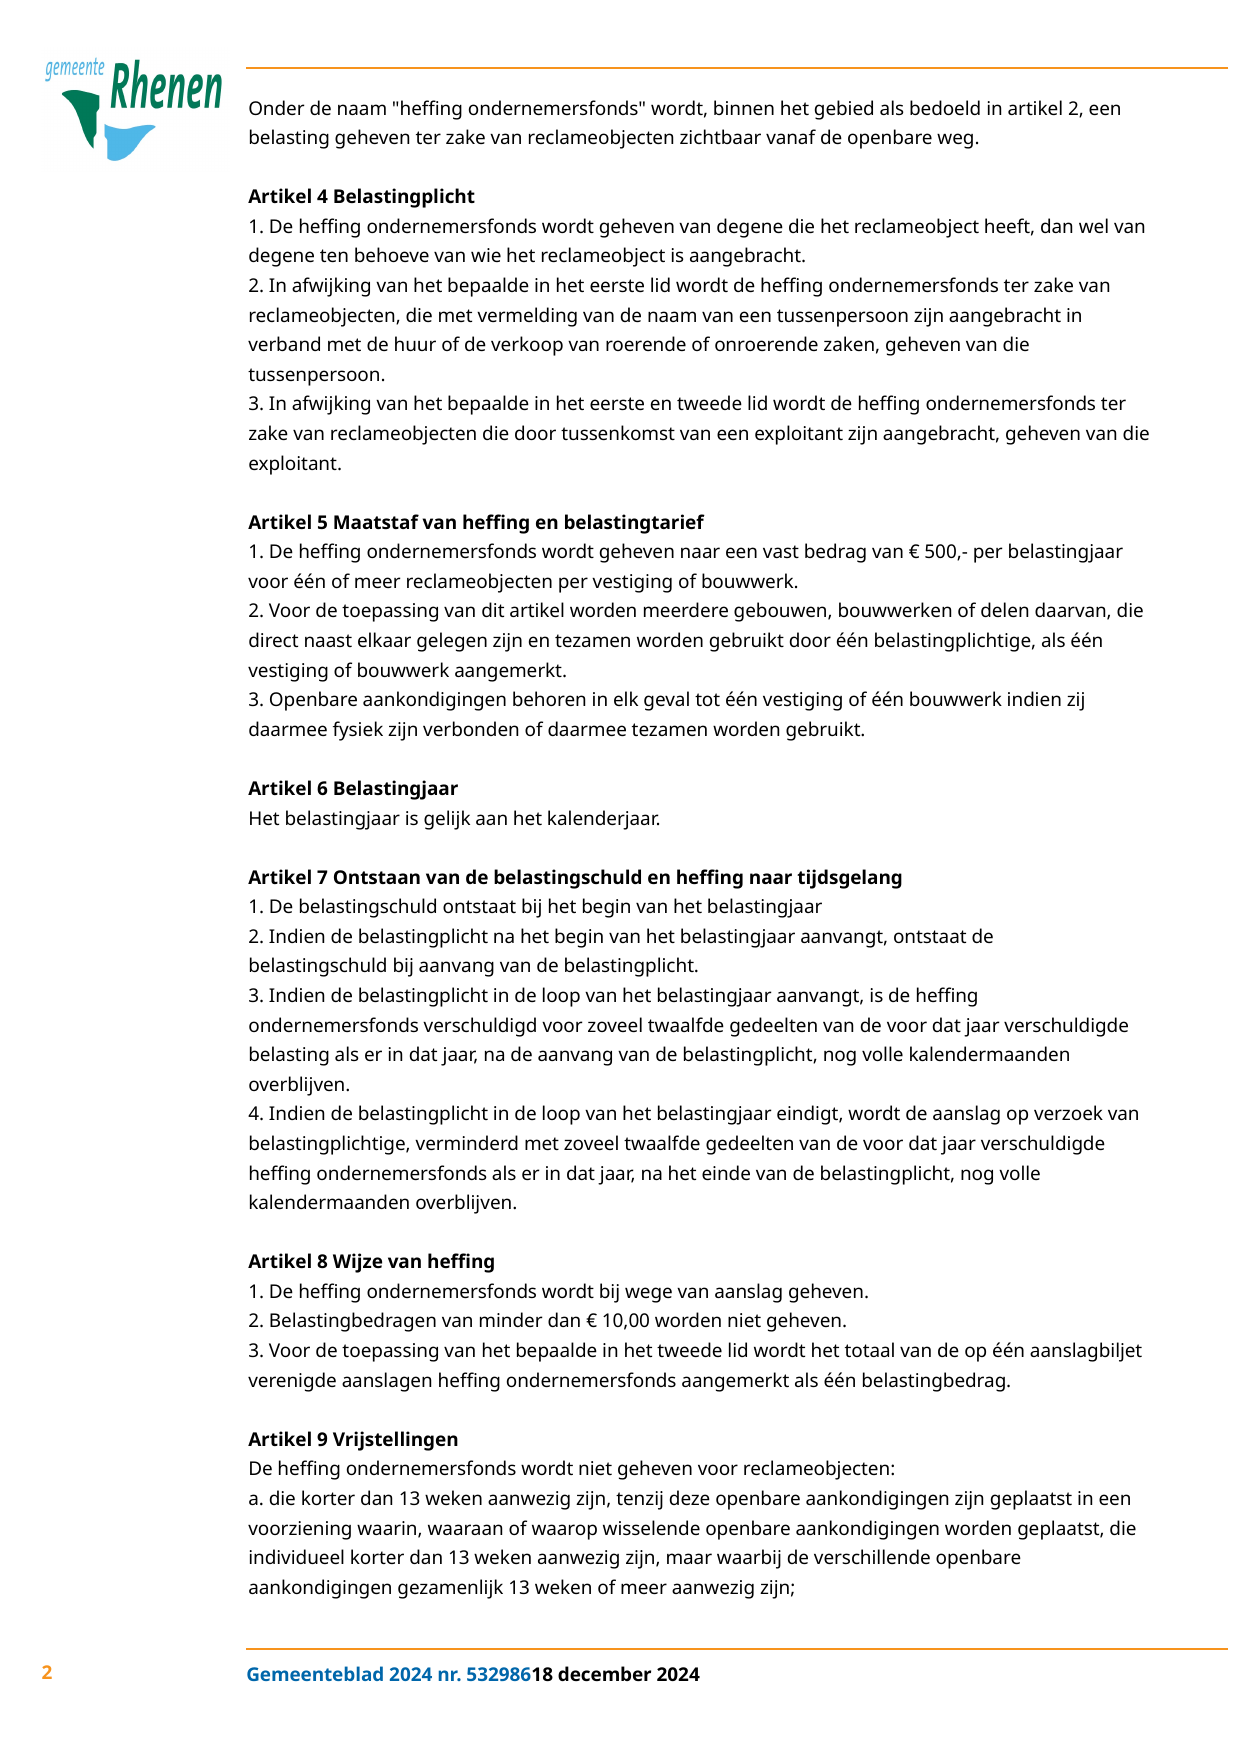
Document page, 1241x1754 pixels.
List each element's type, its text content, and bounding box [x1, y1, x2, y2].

text 2. In afwijking van het bepaalde in het eerste lid wordt de heffing ondernemersfonds ter zake van reclameobjecten, die met vermelding van de naam van een tussenpersoon zijn aangebracht in verband met de huur of de verkoop van roerende of onroerende zaken, geheven van die tussenpersoon. [248, 272, 1152, 387]
text 3. Voor de toepassing van het bepaalde in het tweede lid wordt het totaal van de op één aanslagbiljet verenigde aanslagen heffing ondernemersfonds aangemerkt als één belastingbedrag. [248, 1337, 1152, 1393]
text 2. Belastingbedragen van minder dan € 10,00 worden niet geheven. [248, 1308, 1152, 1333]
text Artikel 8 Wijze van heffing [248, 1248, 1152, 1274]
text Artikel 7 Ontstaan van de belastingschuld en heffing naar tijdsgelang [248, 864, 1152, 890]
text De heffing ondernemersfonds wordt niet geheven voor reclameobjecten: [248, 1456, 1152, 1481]
text belastingschuld bij aanvang van de belastingplicht. [248, 953, 1152, 978]
text 1. De heffing ondernemersfonds wordt geheven naar een vast bedrag van € 500,- per belastingjaar voor één of meer reclameobjecten per vestiging of bouwwerk. [248, 538, 1152, 594]
text 3. Openbare aankondigingen behoren in elk geval tot één vestiging of één bouwwerk indien zij daarmee fysiek zijn verbonden of daarmee tezamen worden gebruikt. [248, 686, 1152, 742]
text Artikel 5 Maatstaf van heffing en belastingtarief [248, 509, 1152, 535]
text 1. De belastingschuld ontstaat bij het begin van het belastingjaar [248, 893, 1152, 919]
text 4. Indien de belastingplicht in de loop van het belastingjaar eindigt, wordt de aanslag op verzoek van belastingplichtige, verminderd met zoveel twaalfde gedeelten van de voor dat jaar verschuldigde heffing ondernemersfonds als er in dat jaar, na het einde van de belastingplicht, nog volle kalendermaanden overblijven. [248, 1101, 1152, 1215]
text 2. Indien de belastingplicht na het begin van het belastingjaar aanvangt, ontstaat de [248, 923, 1152, 949]
text Onder de naam "heffing ondernemersfonds" wordt, binnen het gebied als bedoeld in artikel 2, een belasting geheven ter zake van reclameobjecten zichtbaar vanaf de openbare weg. [248, 95, 1152, 150]
text 3. In afwijking van het bepaalde in het eerste en tweede lid wordt de heffing ondernemersfonds ter zake van reclameobjecten die door tussenkomst van een exploitant zijn aangebracht, geheven van die exploitant. [248, 391, 1152, 476]
text Artikel 9 Vrijstellingen [248, 1426, 1152, 1452]
text Artikel 4 Belastingplicht [248, 183, 1152, 209]
picture [41, 47, 231, 172]
text 1. De heffing ondernemersfonds wordt bij wege van aanslag geheven. [248, 1278, 1152, 1304]
text 2. Voor de toepassing van dit artikel worden meerdere gebouwen, bouwwerken of delen daarvan, die direct naast elkaar gelegen zijn en tezamen worden gebruikt door één belastingplichtige, als één vestiging of bouwwerk aangemerkt. [248, 598, 1152, 683]
text Artikel 6 Belastingjaar [248, 775, 1152, 801]
text a. die korter dan 13 weken aanwezig zijn, tenzij deze openbare aankondigingen zijn geplaatst in een voorziening waarin, waaraan of waarop wisselende openbare aankondigingen worden geplaatst, die individueel korter dan 13 weken aanwezig zijn, maar waarbij de verschillende openbare aankondigingen gezamenlijk 13 weken of meer aanwezig zijn; [248, 1485, 1152, 1600]
text Het belastingjaar is gelijk aan het kalenderjaar. [248, 805, 1152, 831]
text 1. De heffing ondernemersfonds wordt geheven van degene die het reclameobject heeft, dan wel van degene ten behoeve van wie het reclameobject is aangebracht. [248, 213, 1152, 268]
text 3. Indien de belastingplicht in de loop van het belastingjaar aanvangt, is de heffing ondernemersfonds verschuldigd voor zoveel twaalfde gedeelten van de voor dat jaar verschuldigde belasting als er in dat jaar, na de aanvang van de belastingplicht, nog volle kalendermaanden overblijven. [248, 982, 1152, 1097]
